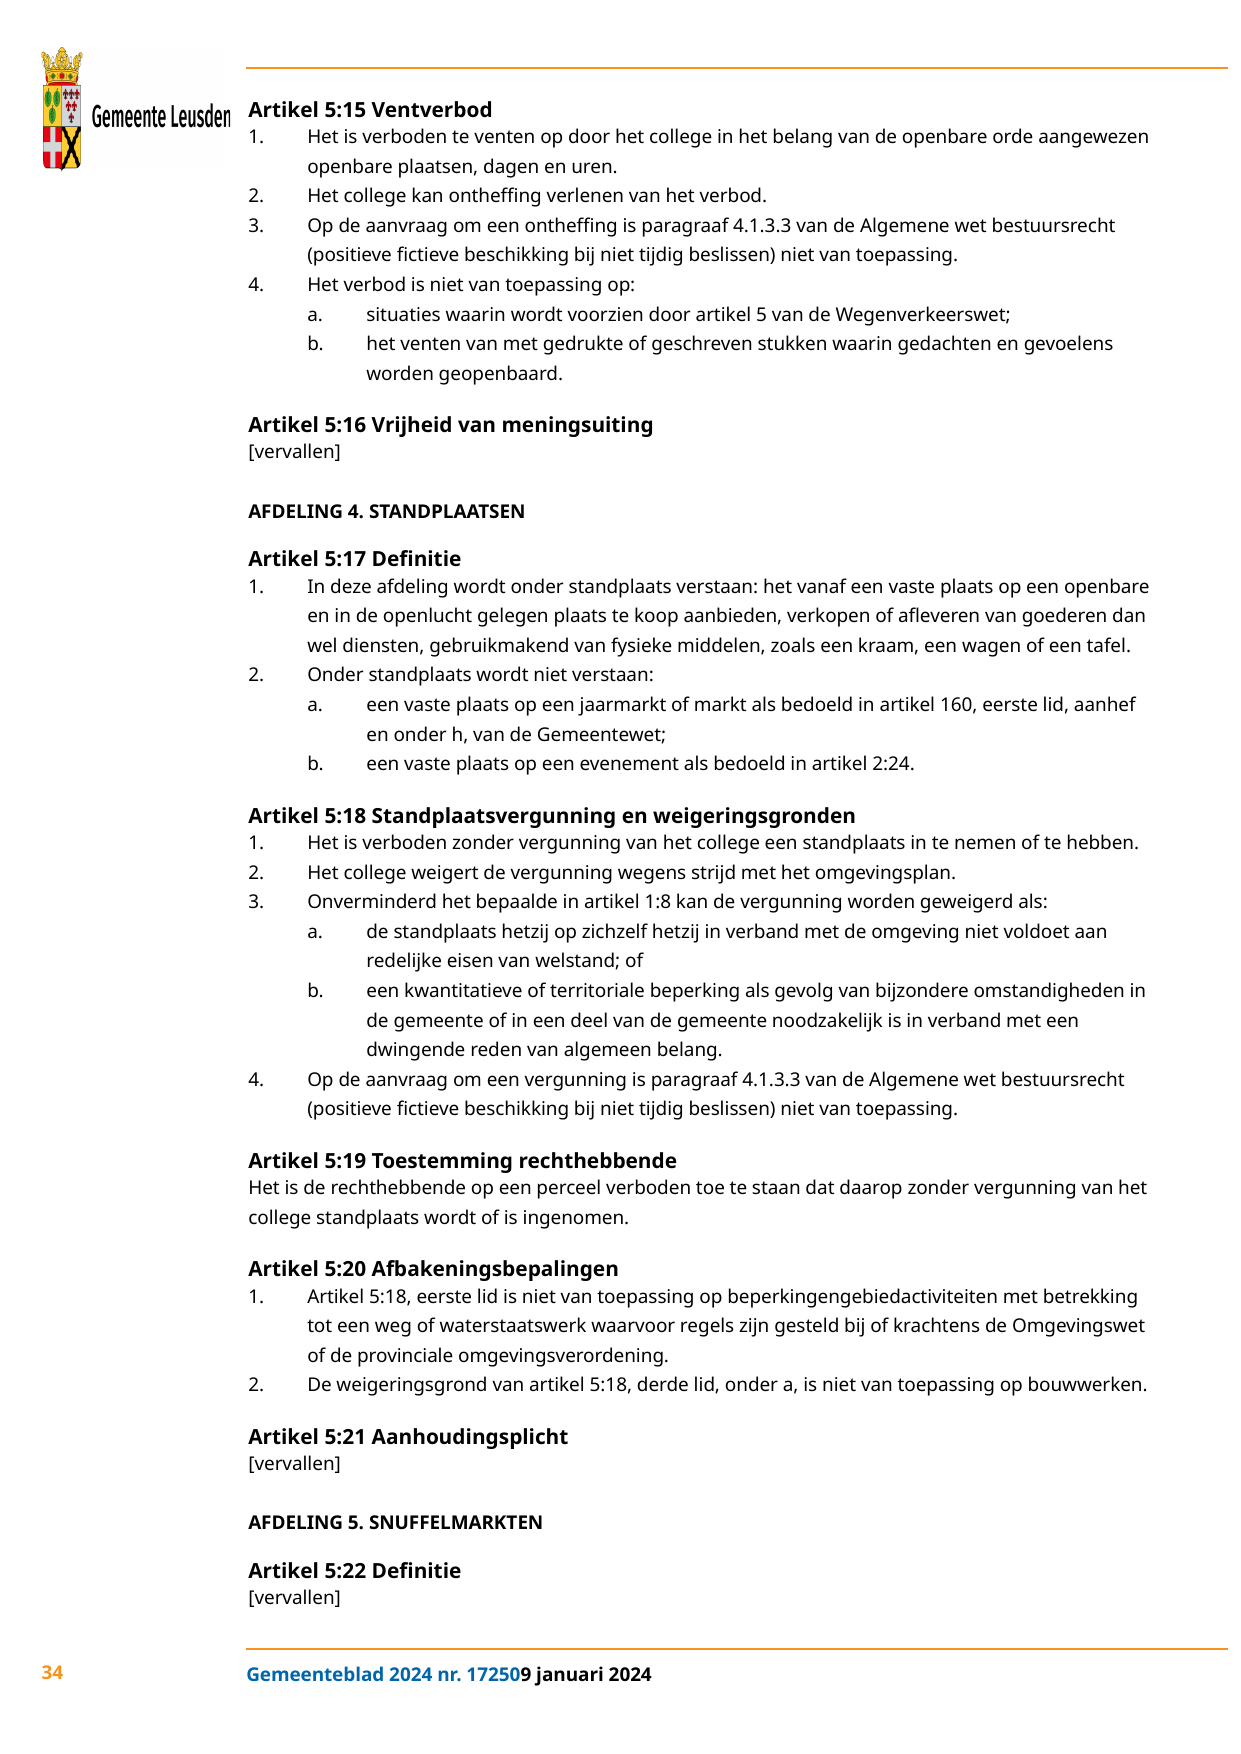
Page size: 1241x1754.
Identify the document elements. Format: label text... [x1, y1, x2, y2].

list de standplaats hetzij op zichzelf hetzij in verband met de omgeving niet voldoet aan redelijke eisen van welstand; of [307, 918, 1152, 973]
list een vaste plaats op een evenement als bedoeld in artikel 2:24. [307, 750, 1152, 776]
list een vaste plaats op een jaarmarkt of markt als bedoeld in artikel 160, eerste lid, aanhef en onder h, van de Gemeentewet; [307, 691, 1152, 747]
text [vervallen] [248, 439, 1152, 464]
text Artikel 5:21 Aanhoudingsplicht [248, 1422, 1152, 1450]
text Het is de rechthebbende op een perceel verboden toe te staan dat daarop zonder vergunning van het college standplaats wordt of is ingenomen. [248, 1174, 1152, 1230]
text AFDELING 4. STANDPLAATSEN [248, 498, 1152, 524]
text Artikel 5:16 Vrijheid van meningsuiting [248, 410, 1152, 439]
list De weigeringsgrond van artikel 5:18, derde lid, onder a, is niet van toepassing op bouwwerken. [248, 1372, 1152, 1397]
list Artikel 5:18, eerste lid is niet van toepassing op beperkingengebiedactiviteiten met betrekking tot een weg of waterstaatswerk waarvoor regels zijn gesteld bij of krachtens de Omgevingswet of de provinciale omgevingsverordening. [248, 1283, 1152, 1368]
list Het college weigert de vergunning wegens strijd met het omgevingsplan. [248, 859, 1152, 884]
list Onder standplaats wordt niet verstaan: [248, 662, 1152, 687]
list In deze afdeling wordt onder standplaats verstaan: het vanaf een vaste plaats op een openbare en in de openlucht gelegen plaats te koop aanbieden, verkopen of afleveren van goederen dan wel diensten, gebruikmakend van fysieke middelen, zoals een kraam, een wagen of een tafel. [248, 573, 1152, 658]
text Artikel 5:17 Definitie [248, 544, 1152, 573]
text Artikel 5:22 Definitie [248, 1556, 1152, 1584]
text Artikel 5:18 Standplaatsvergunning en weigeringsgronden [248, 801, 1152, 829]
list Het college kan ontheffing verlenen van het verbod. [248, 182, 1152, 208]
list het venten van met gedrukte of geschreven stukken waarin gedachten en gevoelens worden geopenbaard. [307, 330, 1152, 386]
text Artikel 5:20 Afbakeningsbepalingen [248, 1254, 1152, 1283]
picture [41, 47, 231, 172]
text Artikel 5:19 Toestemming rechthebbende [248, 1146, 1152, 1174]
text [vervallen] [248, 1584, 1152, 1610]
list Het is verboden te venten op door het college in het belang van de openbare orde aangewezen openbare plaatsen, dagen en uren. [248, 123, 1152, 178]
list een kwantitatieve of territoriale beperking als gevolg van bijzondere omstandigheden in de gemeente of in een deel van de gemeente noodzakelijk is in verband met een dwingende reden van algemeen belang. [307, 977, 1152, 1062]
list Op de aanvraag om een vergunning is paragraaf 4.1.3.3 van de Algemene wet bestuursrecht (positieve fictieve beschikking bij niet tijdig beslissen) niet van toepassing. [248, 1066, 1152, 1121]
list situaties waarin wordt voorzien door artikel 5 van de Wegenverkeerswet; [307, 301, 1152, 326]
list Onverminderd het bepaalde in artikel 1:8 kan de vergunning worden geweigerd als: [248, 888, 1152, 914]
list Het is verboden zonder vergunning van het college een standplaats in te nemen of te hebben. [248, 829, 1152, 855]
text Artikel 5:15 Ventverbod [248, 95, 1152, 123]
text [vervallen] [248, 1450, 1152, 1476]
list Het verbod is niet van toepassing op: [248, 271, 1152, 297]
list Op de aanvraag om een ontheffing is paragraaf 4.1.3.3 van de Algemene wet bestuursrecht (positieve fictieve beschikking bij niet tijdig beslissen) niet van toepassing. [248, 212, 1152, 267]
text AFDELING 5. SNUFFELMARKTEN [248, 1509, 1152, 1535]
